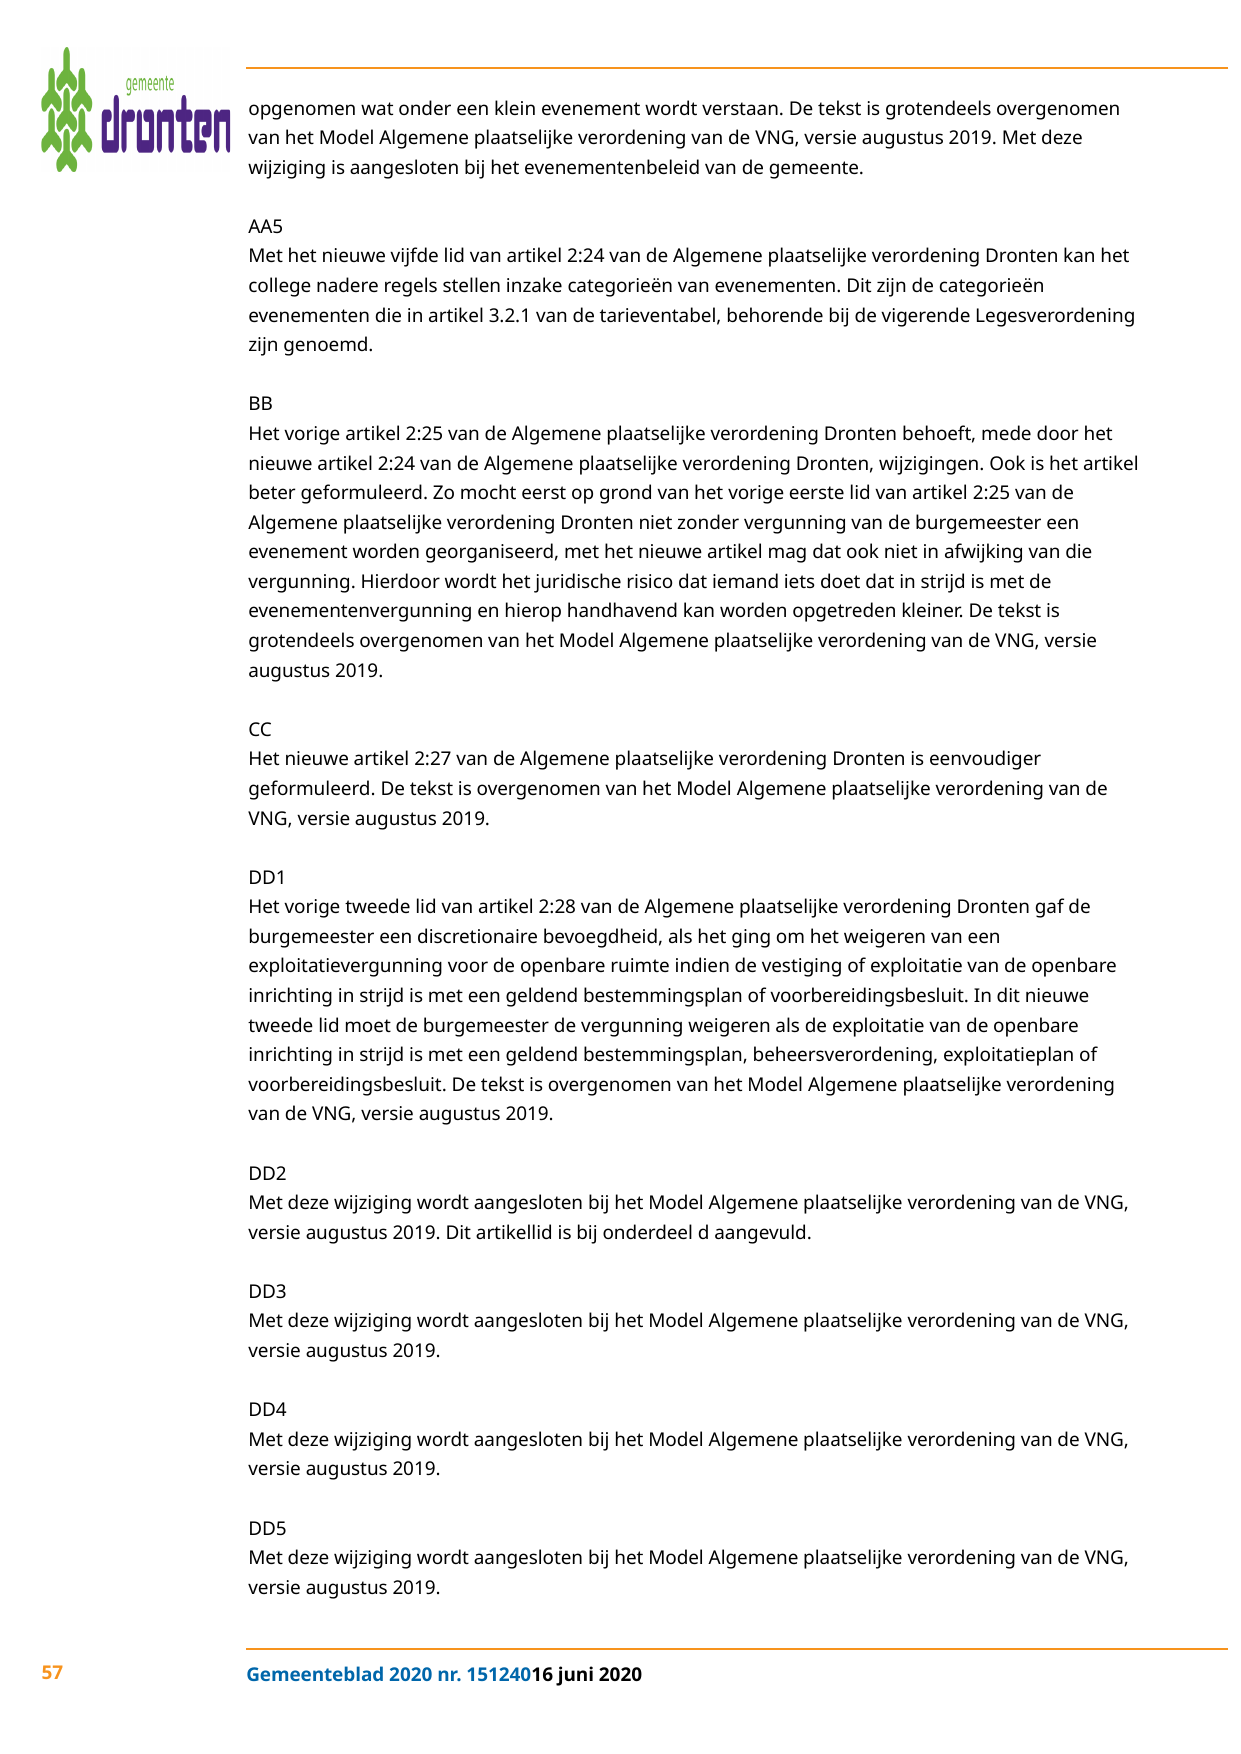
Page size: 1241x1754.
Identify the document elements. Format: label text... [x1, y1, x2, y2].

text Met deze wijziging wordt aangesloten bij het Model Algemene plaatselijke verordening van de VNG, versie augustus 2019. Dit artikellid is bij onderdeel d aangevuld. [248, 1189, 1152, 1245]
text DD2 [248, 1160, 1152, 1186]
text Het vorige artikel 2:25 van de Algemene plaatselijke verordening Dronten behoeft, mede door het nieuwe artikel 2:24 van de Algemene plaatselijke verordening Dronten, wijzigingen. Ook is het artikel beter geformuleerd. Zo mocht eerst op grond van het vorige eerste lid van artikel 2:25 van de Algemene plaatselijke verordening Dronten niet zonder vergunning van de burgemeester een evenement worden georganiseerd, met het nieuwe artikel mag dat ook niet in afwijking van die vergunning. Hierdoor wordt het juridische risico dat iemand iets doet dat in strijd is met de evenementenvergunning en hierop handhavend kan worden opgetreden kleiner. De tekst is grotendeels overgenomen van het Model Algemene plaatselijke verordening van de VNG, versie augustus 2019. [248, 420, 1152, 683]
text opgenomen wat onder een klein evenement wordt verstaan. De tekst is grotendeels overgenomen van het Model Algemene plaatselijke verordening van de VNG, versie augustus 2019. Met deze wijziging is aangesloten bij het evenementenbeleid van de gemeente. [248, 95, 1152, 180]
text Het nieuwe artikel 2:27 van de Algemene plaatselijke verordening Dronten is eenvoudiger geformuleerd. De tekst is overgenomen van het Model Algemene plaatselijke verordening van de VNG, versie augustus 2019. [248, 746, 1152, 831]
picture [41, 47, 231, 172]
text DD3 [248, 1278, 1152, 1304]
text Met deze wijziging wordt aangesloten bij het Model Algemene plaatselijke verordening van de VNG, versie augustus 2019. [248, 1308, 1152, 1363]
text Met het nieuwe vijfde lid van artikel 2:24 van de Algemene plaatselijke verordening Dronten kan het college nadere regels stellen inzake categorieën van evenementen. Dit zijn de categorieën evenementen die in artikel 3.2.1 van de tarieventabel, behorende bij de vigerende Legesverordening zijn genoemd. [248, 243, 1152, 357]
text CC [248, 716, 1152, 742]
text Met deze wijziging wordt aangesloten bij het Model Algemene plaatselijke verordening van de VNG, versie augustus 2019. [248, 1544, 1152, 1600]
text DD5 [248, 1515, 1152, 1541]
text DD4 [248, 1396, 1152, 1422]
text AA5 [248, 213, 1152, 239]
text Met deze wijziging wordt aangesloten bij het Model Algemene plaatselijke verordening van de VNG, versie augustus 2019. [248, 1426, 1152, 1481]
text DD1 [248, 864, 1152, 890]
text Het vorige tweede lid van artikel 2:28 van de Algemene plaatselijke verordening Dronten gaf de burgemeester een discretionaire bevoegdheid, als het ging om het weigeren van een exploitatievergunning voor de openbare ruimte indien de vestiging of exploitatie van de openbare inrichting in strijd is met een geldend bestemmingsplan of voorbereidingsbesluit. In dit nieuwe tweede lid moet de burgemeester de vergunning weigeren als de exploitatie van de openbare inrichting in strijd is met een geldend bestemmingsplan, beheersverordening, exploitatieplan of voorbereidingsbesluit. De tekst is overgenomen van het Model Algemene plaatselijke verordening van de VNG, versie augustus 2019. [248, 893, 1152, 1126]
text BB [248, 391, 1152, 416]
